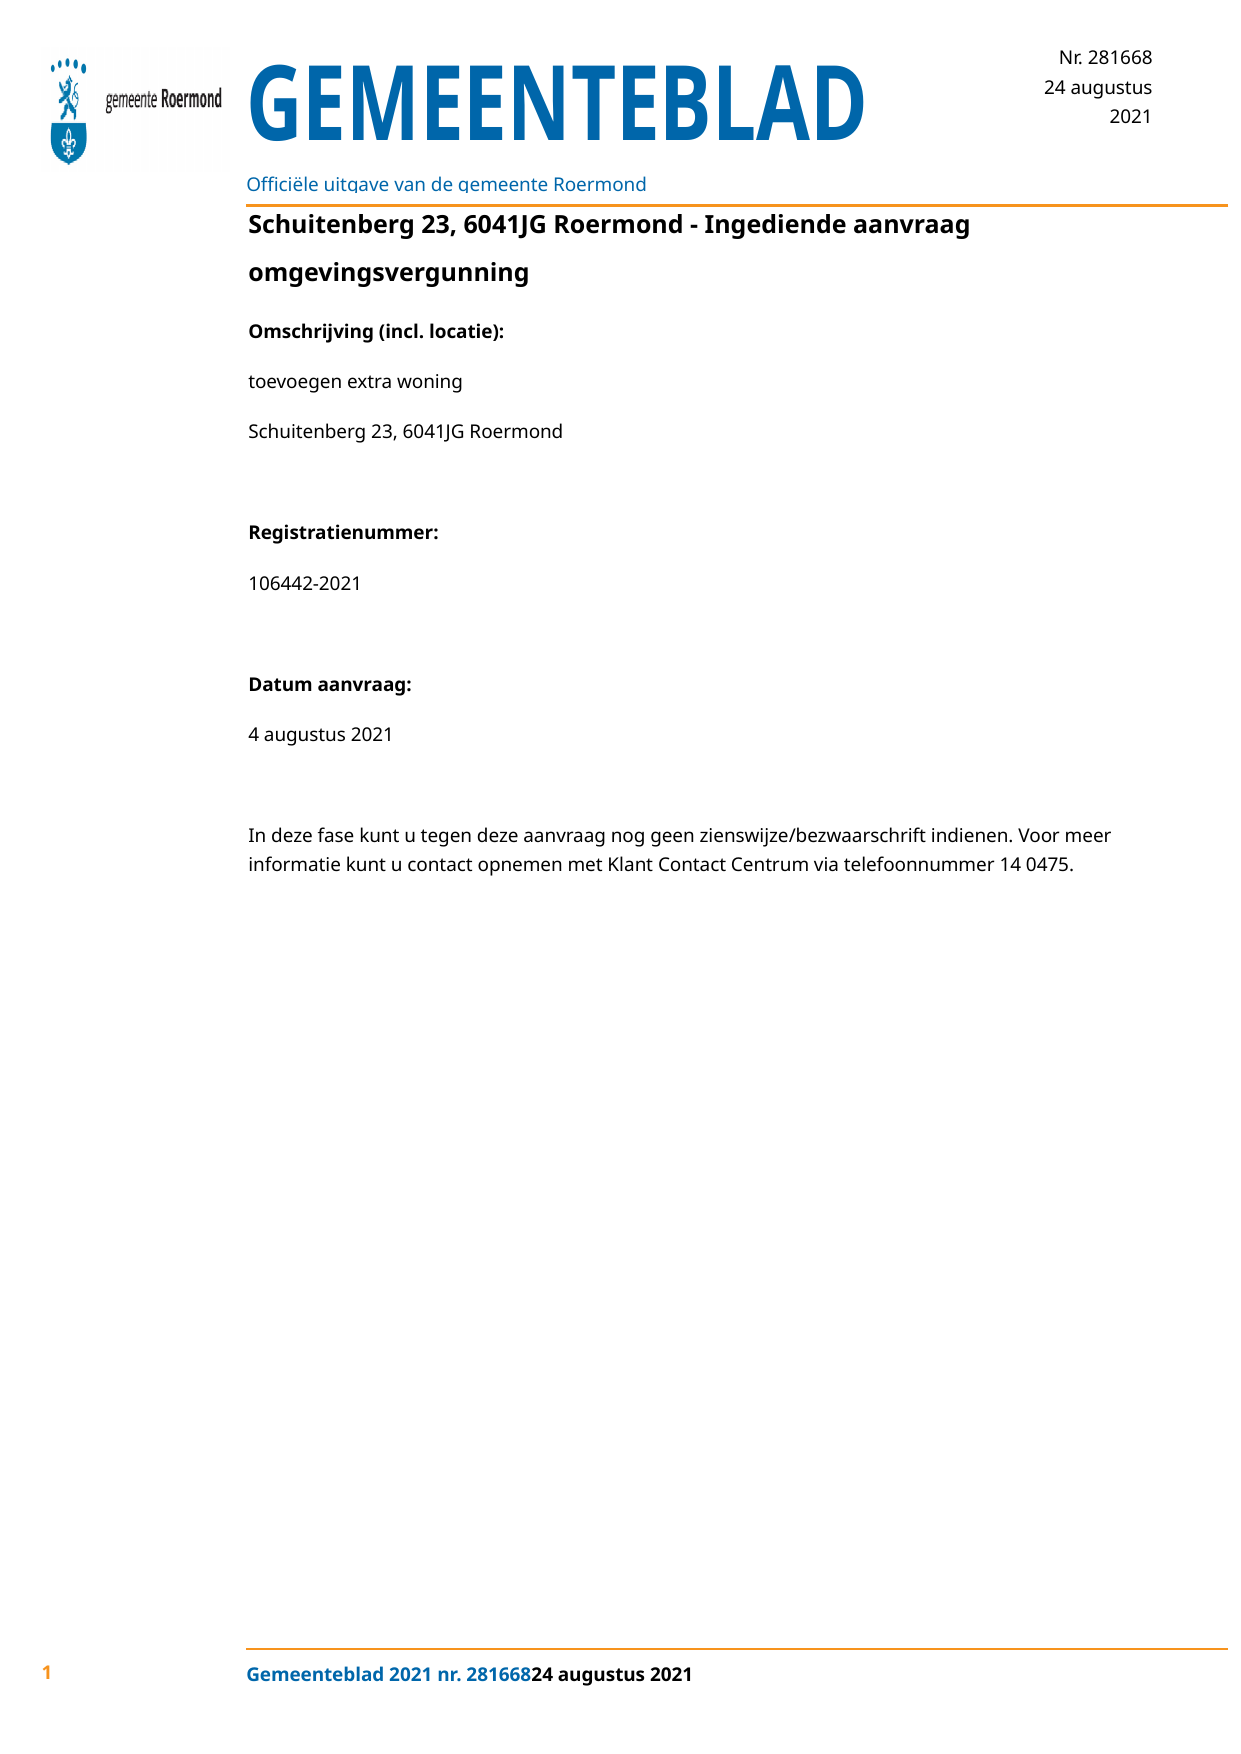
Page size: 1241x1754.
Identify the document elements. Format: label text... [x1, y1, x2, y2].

text In deze fase kunt u tegen deze aanvraag nog geen zienswijze/bezwaarschrift indienen. Voor meer informatie kunt u contact opnemen met Klant Contact Centrum via telefoonnummer 14 0475. [248, 822, 1152, 877]
picture [41, 47, 231, 172]
text 106442-2021 [248, 570, 1152, 596]
text toevoegen extra woning [248, 368, 1152, 394]
text Datum aanvraag: [248, 671, 1152, 697]
text Schuitenberg 23, 6041JG Roermond [248, 419, 1152, 444]
text Registratienummer: [248, 519, 1152, 545]
text Schuitenberg 23, 6041JG Roermond - Ingediende aanvraag omgevingsvergunning [248, 207, 1152, 288]
text Omschrijving (incl. locatie): [248, 318, 1152, 344]
text 4 augustus 2021 [248, 721, 1152, 747]
